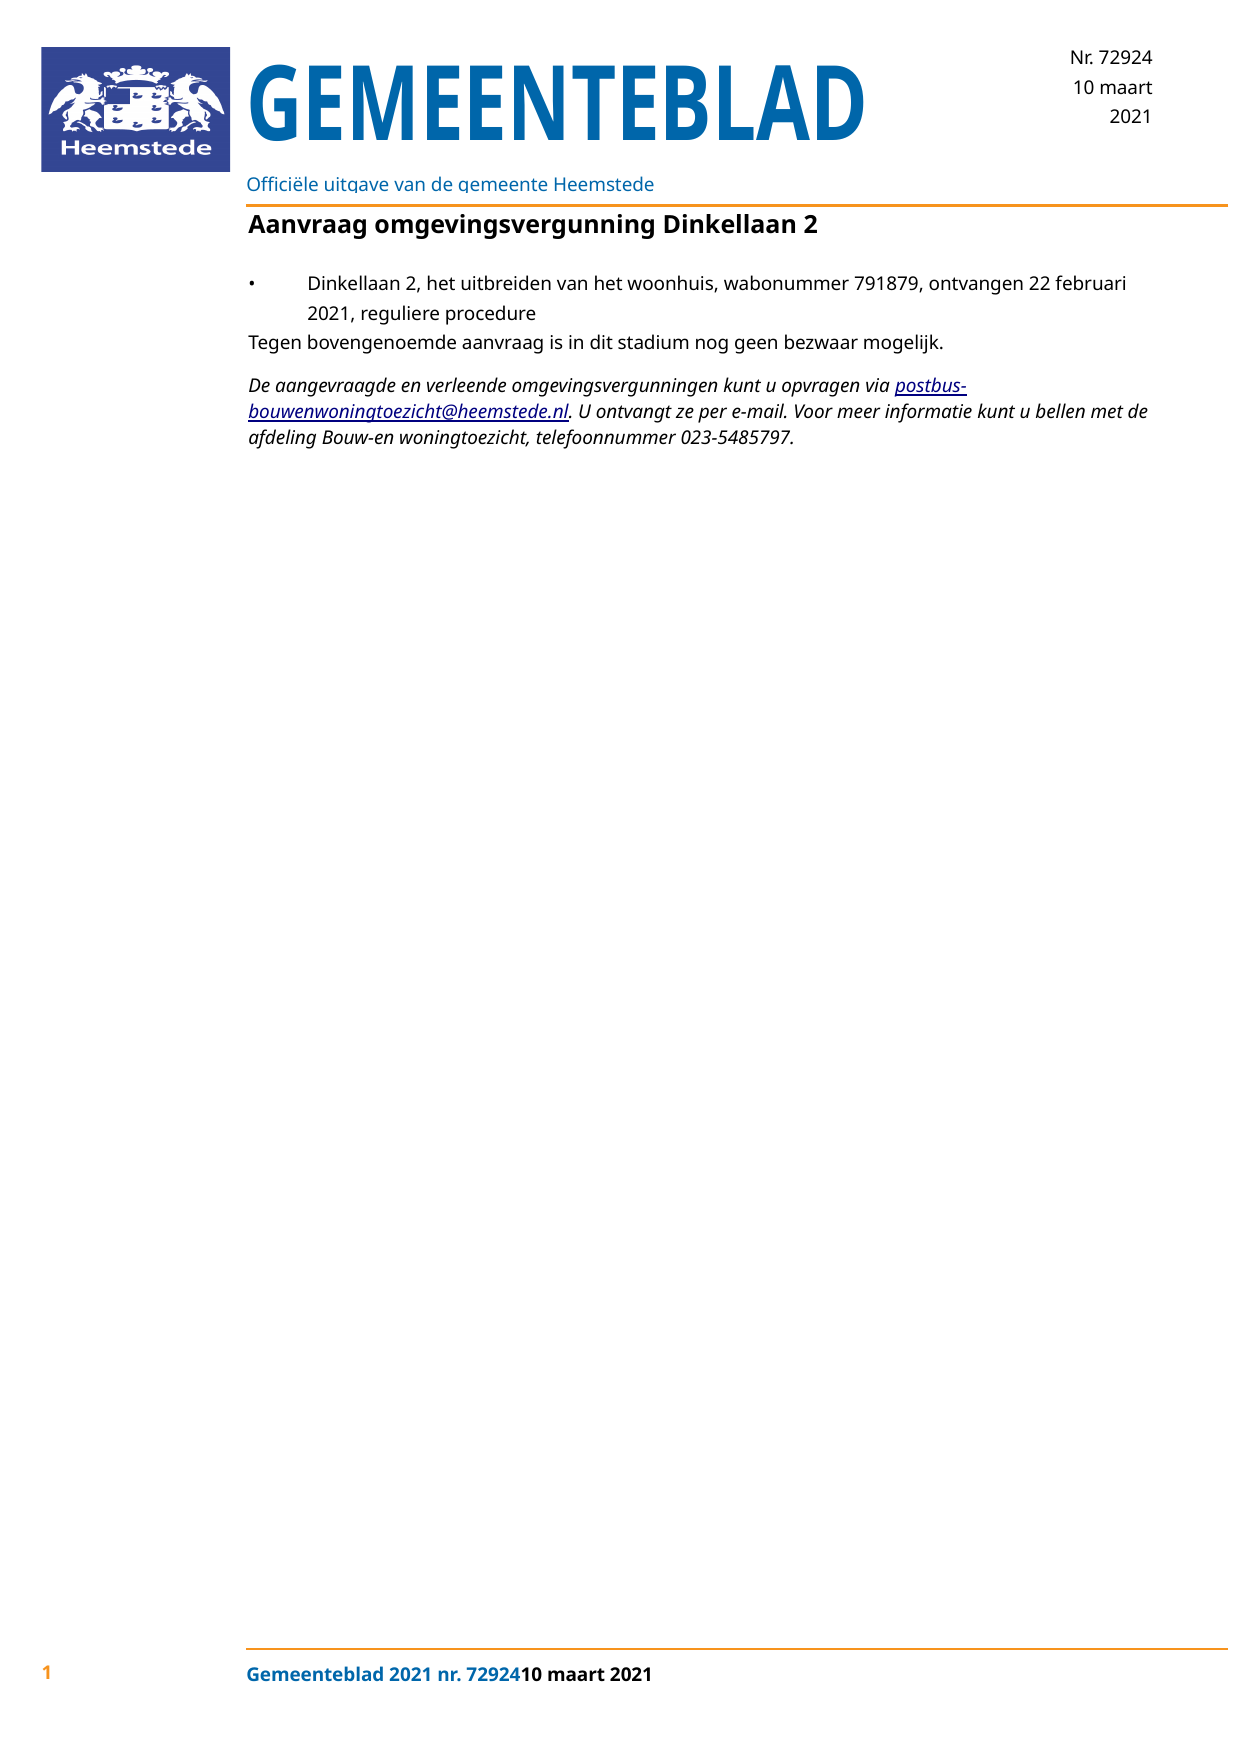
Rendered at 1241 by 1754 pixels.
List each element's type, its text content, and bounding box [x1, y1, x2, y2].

text De aangevraagde en verleende omgevingsvergunningen kunt u opvragen via postbus-bouwenwoningtoezicht@heemstede.nl. U ontvangt ze per e-mail. Voor meer informatie kunt u bellen met de afdeling Bouw-en woningtoezicht, telefoonnummer 023-5485797. [248, 373, 1152, 450]
picture [41, 47, 231, 172]
text Aanvraag omgevingsvergunning Dinkellaan 2 [248, 207, 1152, 241]
text Tegen bovengenoemde aanvraag is in dit stadium nog geen bezwaar mogelijk. [248, 329, 1152, 355]
list Dinkellaan 2, het uitbreiden van het woonhuis, wabonummer 791879, ontvangen 22 februari 2021, reguliere procedure [248, 270, 1152, 326]
